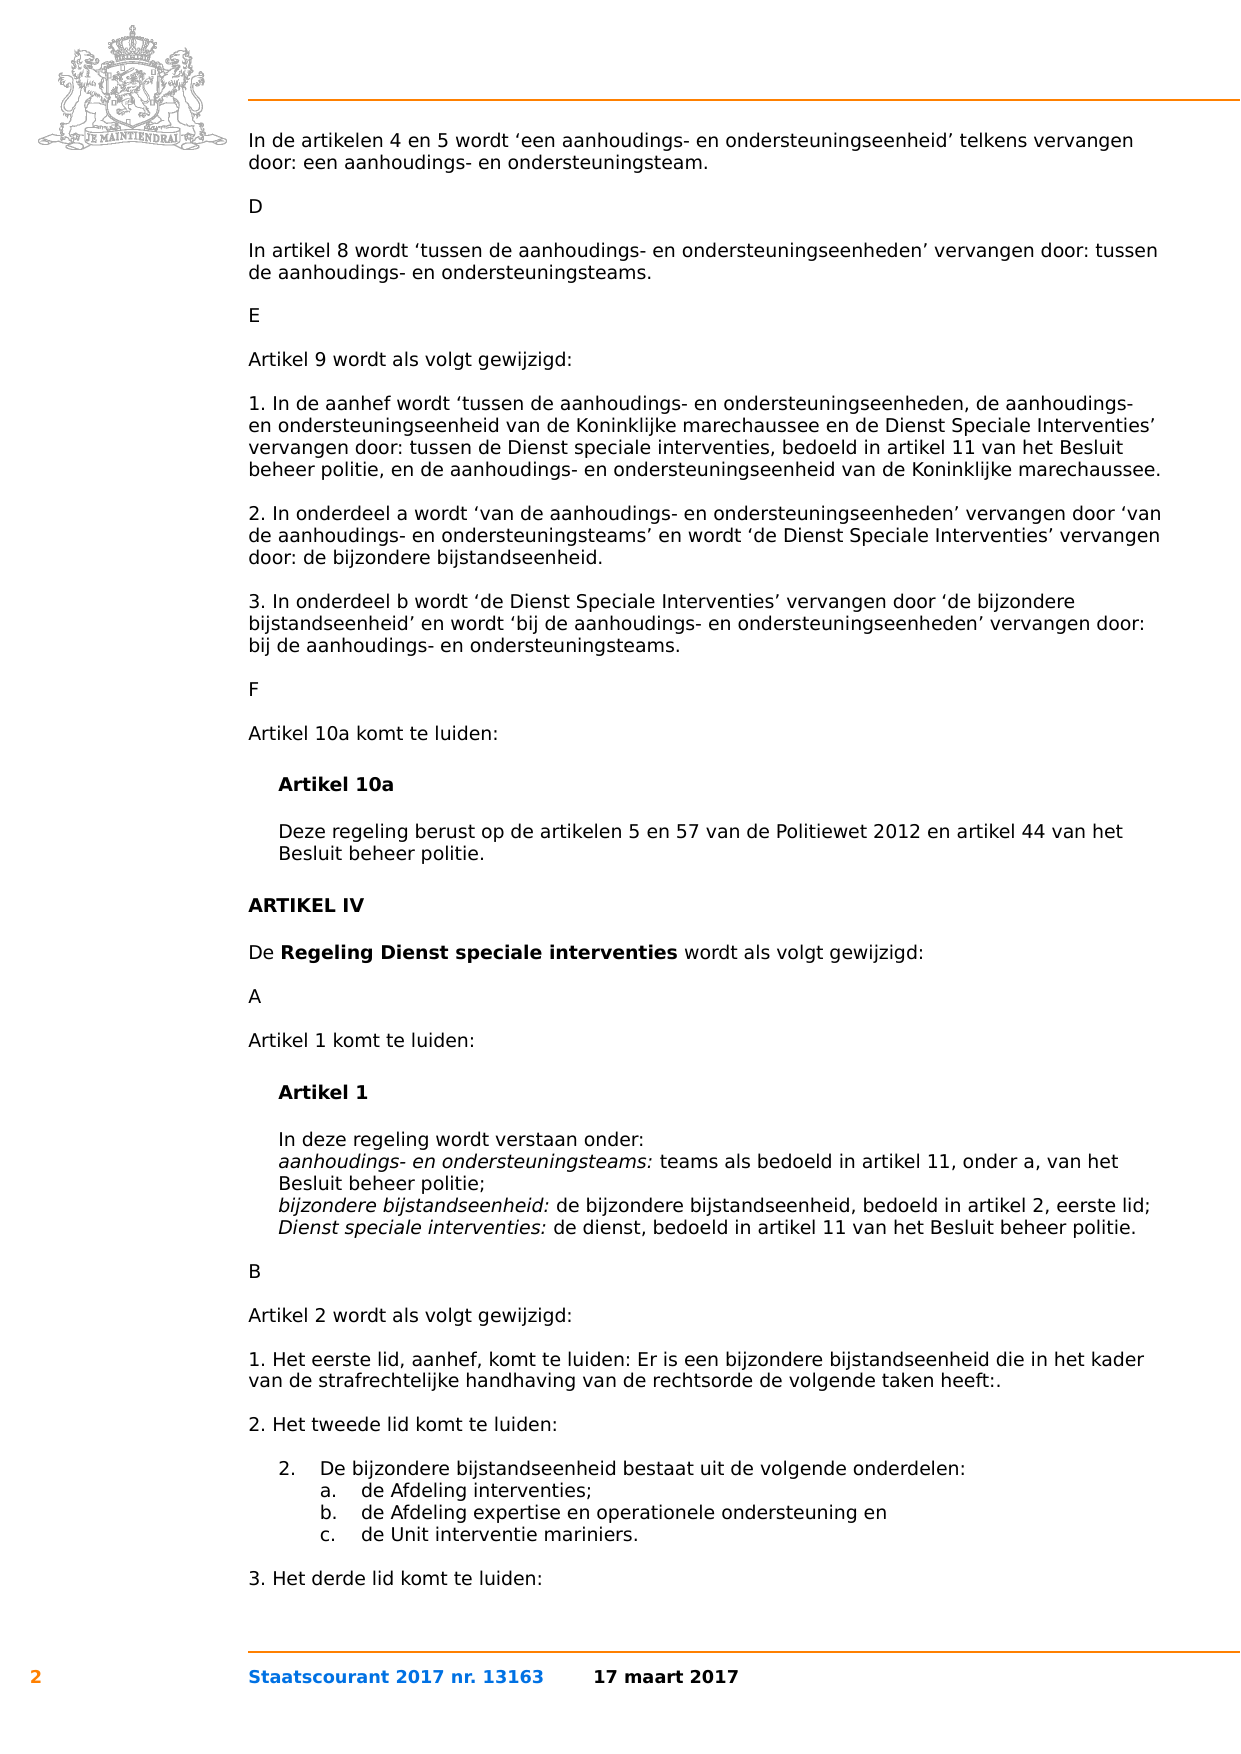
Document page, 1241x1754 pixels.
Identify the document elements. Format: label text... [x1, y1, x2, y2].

text In deze regeling wordt verstaan onder: [278, 1129, 1163, 1151]
picture [38, 25, 227, 150]
text De Regeling Dienst speciale interventies wordt als volgt gewijzigd: [248, 942, 1163, 964]
text Dienst speciale interventies: de dienst, bedoeld in artikel 11 van het Besluit beheer politie. [278, 1217, 1163, 1239]
text aanhoudings- en ondersteuningsteams: teams als bedoeld in artikel 11, onder a, van het Besluit beheer politie; [278, 1151, 1163, 1195]
subtitle Artikel 10a [278, 774, 1163, 796]
text 1. Het eerste lid, aanhef, komt te luiden: Er is een bijzondere bijstandseenheid die in het kader van de strafrechtelijke handhaving van de rechtsorde de volgende taken heeft:. [248, 1348, 1163, 1392]
text Artikel 10a komt te luiden: [248, 722, 1163, 744]
text Deze regeling berust op de artikelen 5 en 57 van de Politiewet 2012 en artikel 44 van het Besluit beheer politie. [278, 821, 1163, 865]
text 2. De bijzondere bijstandseenheid bestaat uit de volgende onderdelen: [278, 1458, 1163, 1480]
text E [248, 305, 1163, 327]
text In artikel 8 wordt ‘tussen de aanhoudings- en ondersteuningseenheden’ vervangen door: tussen de aanhoudings- en ondersteuningsteams. [248, 239, 1163, 283]
text F [248, 678, 1163, 701]
text 3. In onderdeel b wordt ‘de Dienst Speciale Interventies’ vervangen door ‘de bijzondere bijstandseenheid’ en wordt ‘bij de aanhoudings- en ondersteuningseenheden’ vervangen door: bij de aanhoudings- en ondersteuningsteams. [248, 591, 1163, 657]
text 3. Het derde lid komt te luiden: [248, 1568, 1163, 1590]
text b. de Afdeling expertise en operationele ondersteuning en [319, 1502, 1163, 1524]
text A [248, 986, 1163, 1008]
text c. de Unit interventie mariniers. [319, 1524, 1163, 1546]
subtitle Artikel 1 [278, 1082, 1163, 1104]
text a. de Afdeling interventies; [319, 1480, 1163, 1502]
text 1. In de aanhef wordt ‘tussen de aanhoudings- en ondersteuningseenheden, de aanhoudings- en ondersteuningseenheid van de Koninklijke marechaussee en de Dienst Speciale Interventies’ vervangen door: tussen de Dienst speciale interventies, bedoeld in artikel 11 van het Besluit beheer politie, en de aanhoudings- en ondersteuningseenheid van de Koninklijke marechaussee. [248, 393, 1163, 481]
text Artikel 1 komt te luiden: [248, 1030, 1163, 1052]
text Artikel 9 wordt als volgt gewijzigd: [248, 349, 1163, 371]
text Artikel 2 wordt als volgt gewijzigd: [248, 1304, 1163, 1327]
text 2. Het tweede lid komt te luiden: [248, 1414, 1163, 1436]
text B [248, 1261, 1163, 1283]
subtitle ARTIKEL IV [248, 895, 1163, 917]
text bijzondere bijstandseenheid: de bijzondere bijstandseenheid, bedoeld in artikel 2, eerste lid; [278, 1195, 1163, 1217]
text 2. In onderdeel a wordt ‘van de aanhoudings- en ondersteuningseenheden’ vervangen door ‘van de aanhoudings- en ondersteuningsteams’ en wordt ‘de Dienst Speciale Interventies’ vervangen door: de bijzondere bijstandseenheid. [248, 503, 1163, 569]
text D [248, 196, 1163, 218]
text In de artikelen 4 en 5 wordt ‘een aanhoudings- en ondersteuningseenheid’ telkens vervangen door: een aanhoudings- en ondersteuningsteam. [248, 130, 1163, 174]
